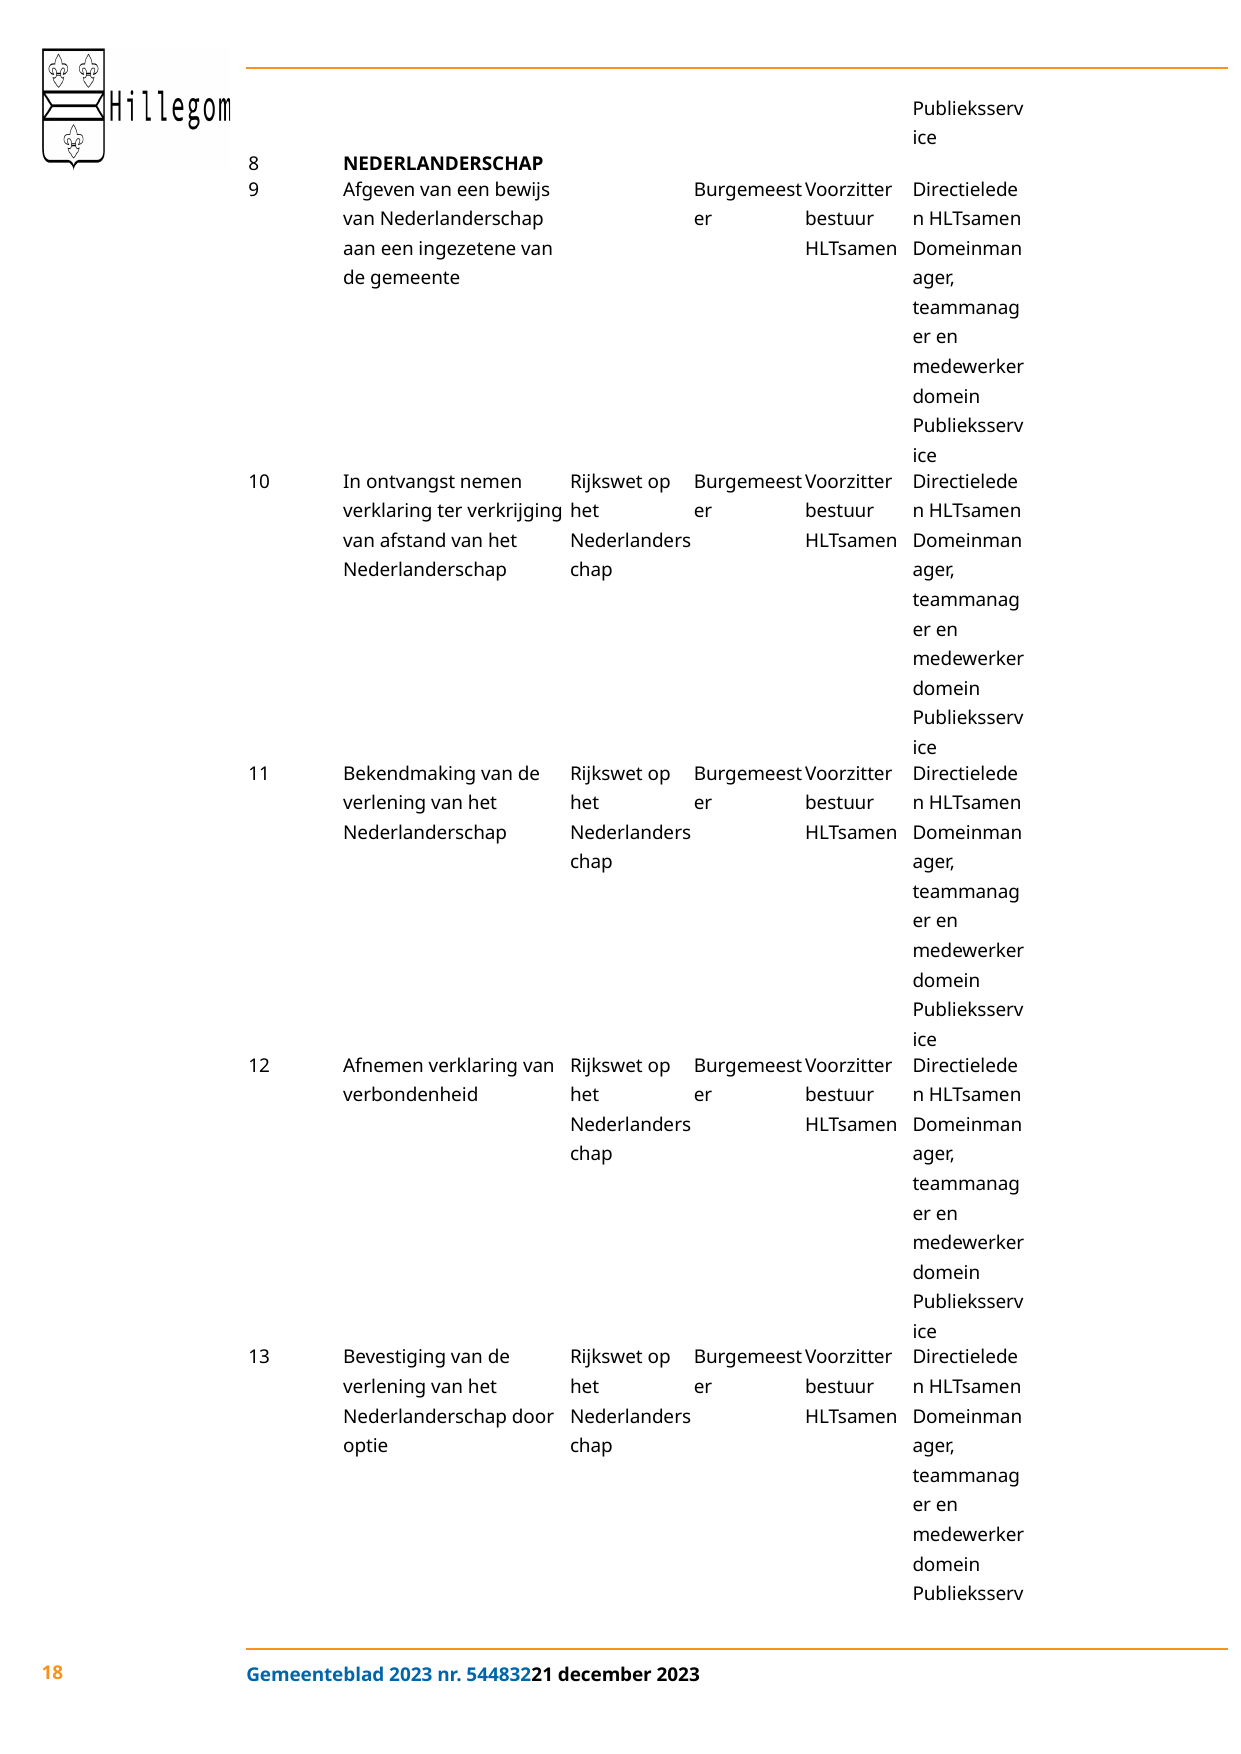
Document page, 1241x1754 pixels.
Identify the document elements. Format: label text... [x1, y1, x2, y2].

table_cell 9 [248, 176, 343, 468]
table_cell Rijkswet op het Nederlanderschap [570, 1052, 693, 1344]
table_cell Voorzitter bestuur HLTsamen [805, 1052, 912, 1344]
table_cell [1028, 95, 1152, 150]
table_cell Directieleden HLTsamen Domeinmanager, teammanager en medewerker domein Publieksservice [912, 468, 1028, 760]
table_cell Rijkswet op het Nederlanderschap [570, 760, 693, 1052]
table_cell [343, 95, 570, 150]
table_cell [1028, 760, 1152, 1052]
table_cell [1028, 1344, 1152, 1606]
table_cell Bevestiging van de verlening van het Nederlanderschap door optie [343, 1344, 570, 1606]
table_cell Directieleden HLTsamen Domeinmanager, teammanager en medewerker domein Publieksservice [912, 760, 1028, 1052]
table_cell Afgeven van een bewijs van Nederlanderschap aan een ingezetene van de gemeente [343, 176, 570, 468]
table_cell 8 [248, 150, 343, 176]
table_cell Bekendmaking van de verlening van het Nederlanderschap [343, 760, 570, 1052]
table_cell NEDERLANDERSCHAP [343, 150, 570, 176]
table_cell [805, 150, 912, 176]
picture [41, 47, 231, 172]
table_cell [570, 95, 693, 150]
table_cell Rijkswet op het Nederlanderschap [570, 1344, 693, 1606]
table_cell Burgemeester [694, 760, 805, 1052]
table_cell Burgemeester [694, 1344, 805, 1606]
table_cell Rijkswet op het Nederlanderschap [570, 468, 693, 760]
table_cell Burgemeester [694, 176, 805, 468]
table_cell Directieleden HLTsamen Domeinmanager, teammanager en medewerker domein Publieksservice [912, 176, 1028, 468]
table_cell 11 [248, 760, 343, 1052]
table_cell [1028, 1052, 1152, 1344]
table_cell [1028, 150, 1152, 176]
table_cell Voorzitter bestuur HLTsamen [805, 1344, 912, 1606]
table_cell [248, 95, 343, 150]
table_cell Burgemeester [694, 468, 805, 760]
table_cell Directieleden HLTsamen Domeinmanager, teammanager en medewerker domein Publieksserv [912, 1344, 1028, 1606]
table_cell [1028, 468, 1152, 760]
table_cell Publieksservice [912, 95, 1028, 150]
table_cell [570, 176, 693, 468]
table_cell 12 [248, 1052, 343, 1344]
table_cell [694, 150, 805, 176]
table_cell Directieleden HLTsamen Domeinmanager, teammanager en medewerker domein Publieksservice [912, 1052, 1028, 1344]
table_cell Voorzitter bestuur HLTsamen [805, 176, 912, 468]
table_cell [805, 95, 912, 150]
table_cell [912, 150, 1028, 176]
table_cell Voorzitter bestuur HLTsamen [805, 468, 912, 760]
table_cell [694, 95, 805, 150]
table_cell Voorzitter bestuur HLTsamen [805, 760, 912, 1052]
table_cell In ontvangst nemen verklaring ter verkrijging van afstand van het Nederlanderschap [343, 468, 570, 760]
table_cell 13 [248, 1344, 343, 1606]
table_cell 10 [248, 468, 343, 760]
table_cell Burgemeester [694, 1052, 805, 1344]
table_cell [570, 150, 693, 176]
table_cell [1028, 176, 1152, 468]
table_cell Afnemen verklaring van verbondenheid [343, 1052, 570, 1344]
